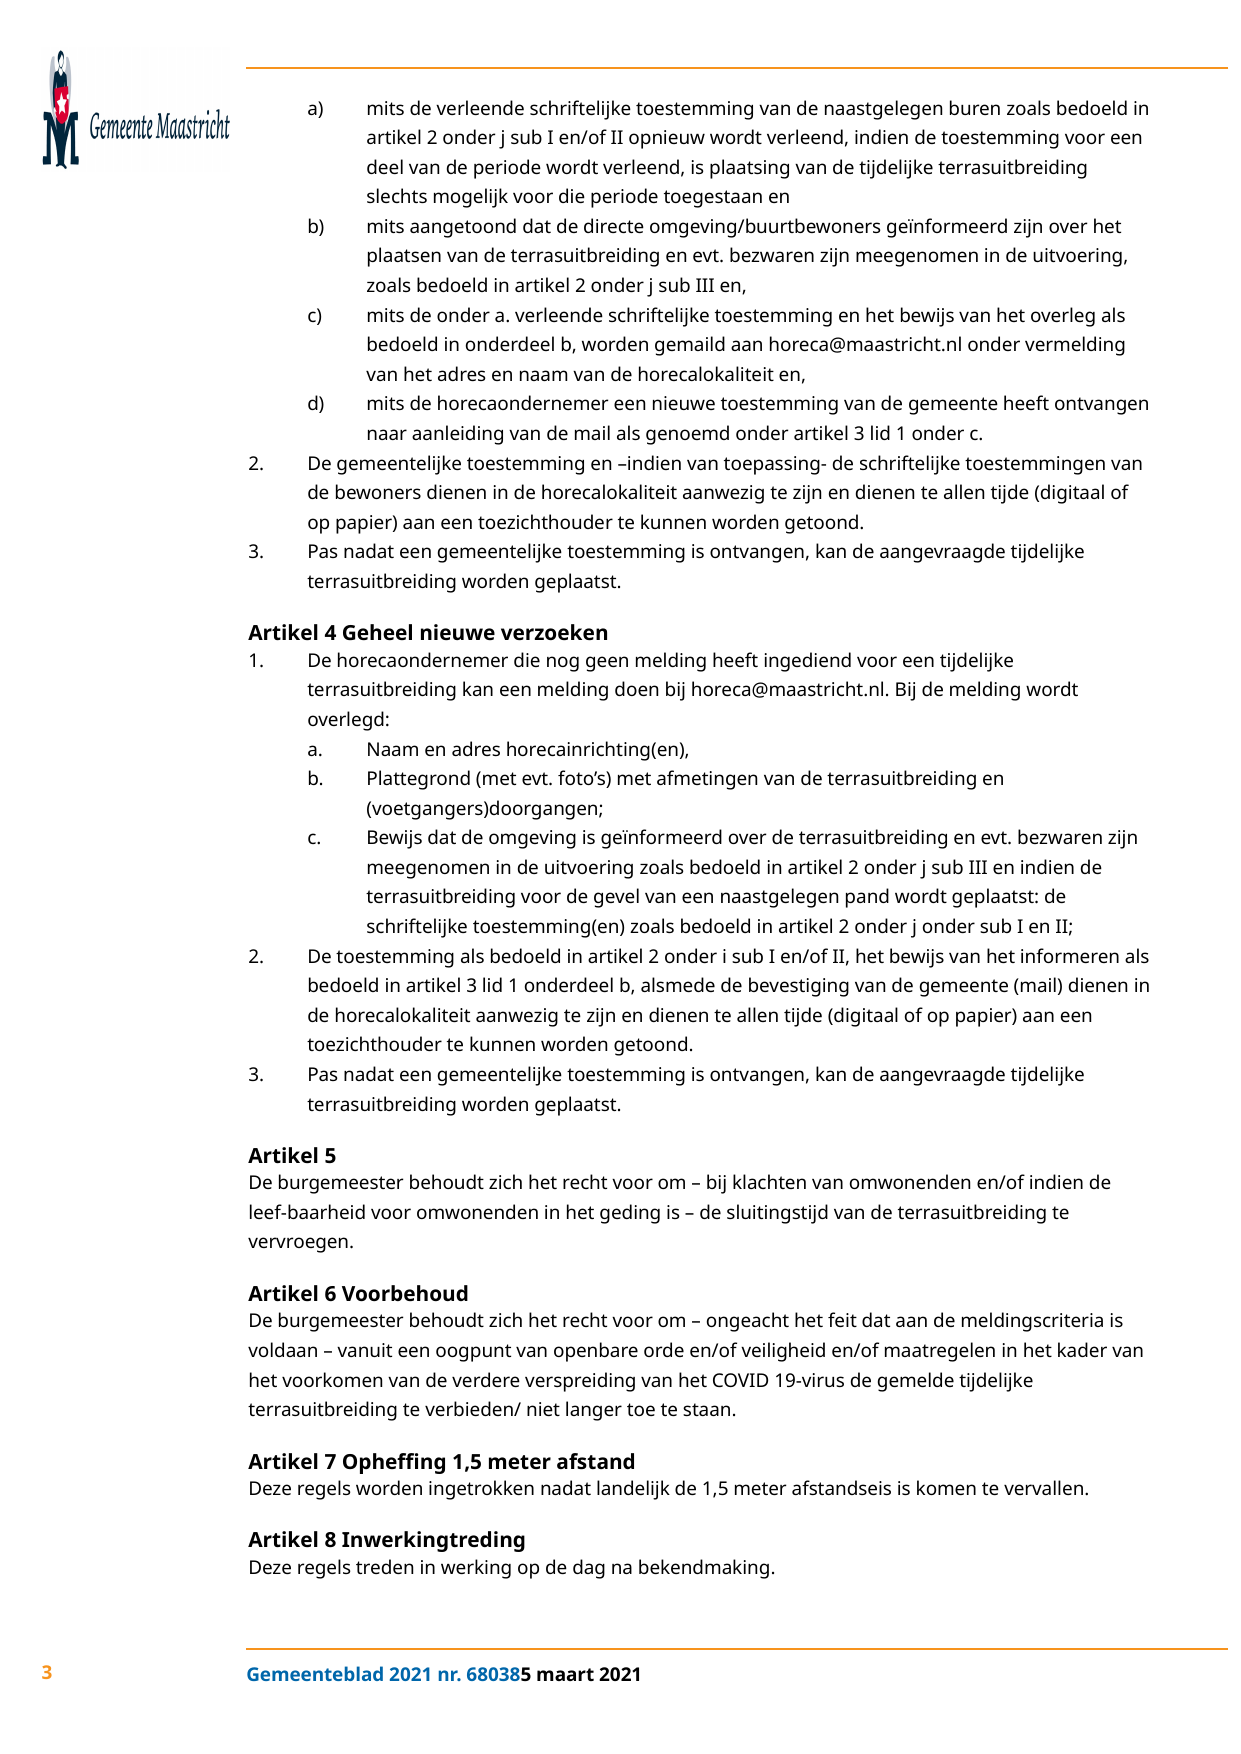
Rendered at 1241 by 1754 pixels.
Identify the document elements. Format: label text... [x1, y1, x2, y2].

picture [41, 47, 231, 172]
list Naam en adres horecainrichting(en), [307, 736, 1152, 761]
text De burgemeester behoudt zich het recht voor om – bij klachten van omwonenden en/of indien de leef-baarheid voor omwonenden in het geding is – de sluitingstijd van de terrasuitbreiding te vervroegen. [248, 1169, 1152, 1254]
text Artikel 8 Inwerkingtreding [248, 1526, 1152, 1554]
text Artikel 5 [248, 1141, 1152, 1169]
text Deze regels treden in werking op de dag na bekendmaking. [248, 1554, 1152, 1580]
text Artikel 4 Geheel nieuwe verzoeken [248, 618, 1152, 647]
list mits de horecaondernemer een nieuwe toestemming van de gemeente heeft ontvangen naar aanleiding van de mail als genoemd onder artikel 3 lid 1 onder c. [307, 391, 1152, 446]
list mits de verleende schriftelijke toestemming van de naastgelegen buren zoals bedoeld in artikel 2 onder j sub I en/of II opnieuw wordt verleend, indien de toestemming voor een deel van de periode wordt verleend, is plaatsing van de tijdelijke terrasuitbreiding slechts mogelijk voor die periode toegestaan en [307, 95, 1152, 209]
list mits de onder a. verleende schriftelijke toestemming en het bewijs van het overleg als bedoeld in onderdeel b, worden gemaild aan horeca@maastricht.nl onder vermelding van het adres en naam van de horecalokaliteit en, [307, 302, 1152, 387]
text Artikel 7 Opheffing 1,5 meter afstand [248, 1447, 1152, 1475]
list Pas nadat een gemeentelijke toestemming is ontvangen, kan de aangevraagde tijdelijke terrasuitbreiding worden geplaatst. [248, 1061, 1152, 1116]
list mits aangetoond dat de directe omgeving/buurtbewoners geïnformeerd zijn over het plaatsen van de terrasuitbreiding en evt. bezwaren zijn meegenomen in de uitvoering, zoals bedoeld in artikel 2 onder j sub III en, [307, 213, 1152, 298]
list Plattegrond (met evt. foto’s) met afmetingen van de terrasuitbreiding en (voetgangers)doorgangen; [307, 765, 1152, 821]
text Artikel 6 Voorbehoud [248, 1279, 1152, 1308]
list De gemeentelijke toestemming en –indien van toepassing- de schriftelijke toestemmingen van de bewoners dienen in de horecalokaliteit aanwezig te zijn en dienen te allen tijde (digitaal of op papier) aan een toezichthouder te kunnen worden getoond. [248, 450, 1152, 535]
list Pas nadat een gemeentelijke toestemming is ontvangen, kan de aangevraagde tijdelijke terrasuitbreiding worden geplaatst. [248, 538, 1152, 594]
list De horecaondernemer die nog geen melding heeft ingediend voor een tijdelijke terrasuitbreiding kan een melding doen bij horeca@maastricht.nl. Bij de melding wordt overlegd: [248, 647, 1152, 732]
text Deze regels worden ingetrokken nadat landelijk de 1,5 meter afstandseis is komen te vervallen. [248, 1475, 1152, 1501]
text De burgemeester behoudt zich het recht voor om – ongeacht het feit dat aan de meldingscriteria is voldaan – vanuit een oogpunt van openbare orde en/of veiligheid en/of maatregelen in het kader van het voorkomen van de verdere verspreiding van het COVID 19-virus de gemelde tijdelijke terrasuitbreiding te verbieden/ niet langer toe te staan. [248, 1308, 1152, 1422]
list Bewijs dat de omgeving is geïnformeerd over de terrasuitbreiding en evt. bezwaren zijn meegenomen in de uitvoering zoals bedoeld in artikel 2 onder j sub III en indien de terrasuitbreiding voor de gevel van een naastgelegen pand wordt geplaatst: de schriftelijke toestemming(en) zoals bedoeld in artikel 2 onder j onder sub I en II; [307, 824, 1152, 939]
list De toestemming als bedoeld in artikel 2 onder i sub I en/of II, het bewijs van het informeren als bedoeld in artikel 3 lid 1 onderdeel b, alsmede de bevestiging van de gemeente (mail) dienen in de horecalokaliteit aanwezig te zijn en dienen te allen tijde (digitaal of op papier) aan een toezichthouder te kunnen worden getoond. [248, 943, 1152, 1057]
